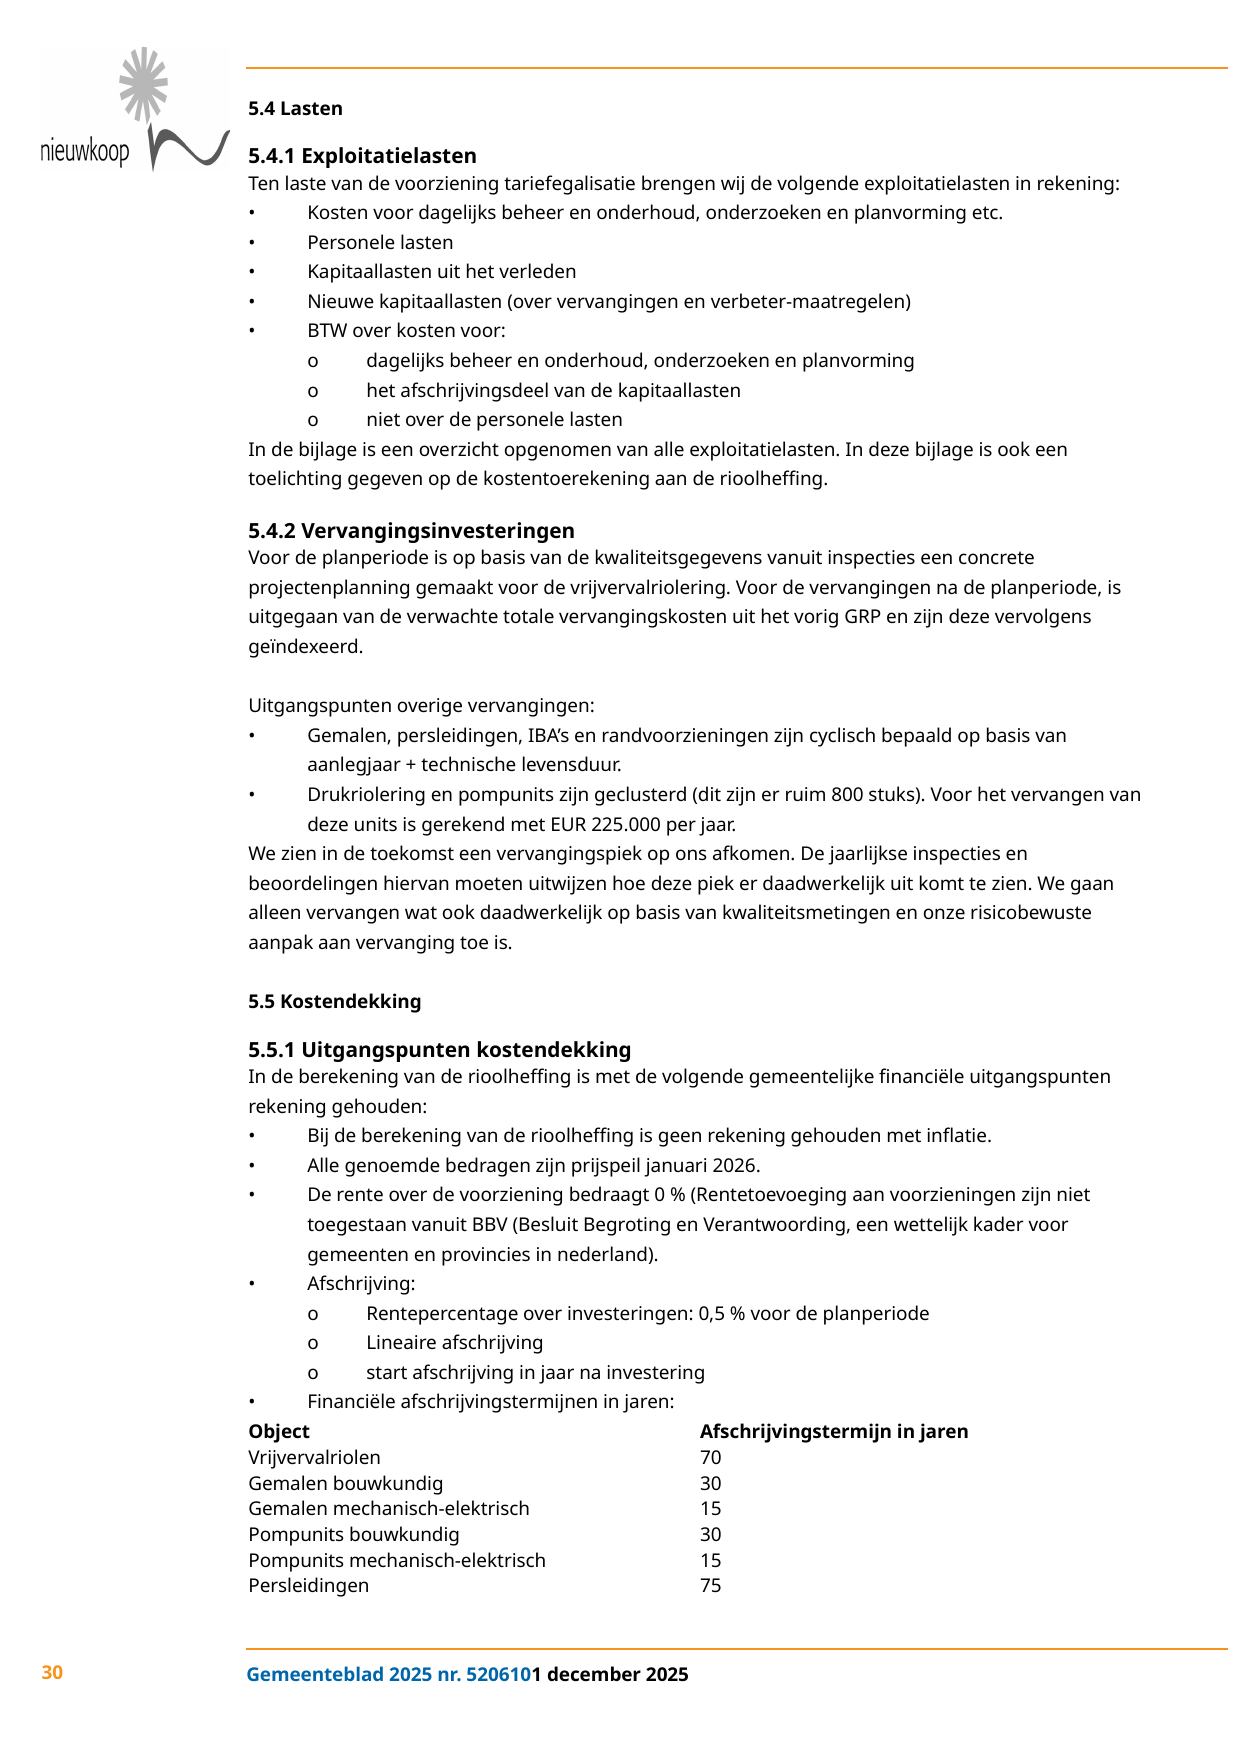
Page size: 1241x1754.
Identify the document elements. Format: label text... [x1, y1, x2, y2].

picture [41, 47, 231, 172]
list Rentepercentage over investeringen: 0,5 % voor de planperiode [307, 1300, 1152, 1326]
text In de bijlage is een overzicht opgenomen van alle exploitatielasten. In deze bijlage is ook een toelichting gegeven op de kostentoerekening aan de rioolheffing. [248, 436, 1152, 491]
text Ten laste van de voorziening tariefegalisatie brengen wij de volgende exploitatielasten in rekening: [248, 170, 1152, 196]
table_cell Gemalen mechanisch-elektrisch [248, 1496, 700, 1521]
table_cell 30 [700, 1521, 1152, 1547]
text 5.5.1 Uitgangspunten kostendekking [248, 1035, 1152, 1063]
table_cell 15 [700, 1547, 1152, 1573]
list Lineaire afschrijving [307, 1329, 1152, 1355]
table_cell Pompunits bouwkundig [248, 1521, 700, 1547]
text 5.4 Lasten [248, 95, 1152, 121]
list Kapitaallasten uit het verleden [248, 258, 1152, 284]
list Drukriolering en pompunits zijn geclusterd (dit zijn er ruim 800 stuks). Voor het vervangen van deze units is gerekend met EUR 225.000 per jaar. [248, 781, 1152, 836]
list De rente over de voorziening bedraagt 0 % (Rentetoevoeging aan voorzieningen zijn niet toegestaan vanuit BBV (Besluit Begroting en Verantwoording, een wettelijk kader voor gemeenten en provincies in nederland). [248, 1182, 1152, 1266]
table_cell 30 [700, 1470, 1152, 1496]
list start afschrijving in jaar na investering [307, 1359, 1152, 1385]
text 5.4.1 Exploitatielasten [248, 141, 1152, 170]
table_cell 15 [700, 1496, 1152, 1521]
list het afschrijvingsdeel van de kapitaallasten [307, 377, 1152, 403]
table_cell Pompunits mechanisch-elektrisch [248, 1547, 700, 1573]
table_header Object [248, 1418, 700, 1444]
text We zien in de toekomst een vervangingspiek op ons afkomen. De jaarlijkse inspecties en beoordelingen hiervan moeten uitwijzen hoe deze piek er daadwerkelijk uit komt te zien. We gaan alleen vervangen wat ook daadwerkelijk op basis van kwaliteitsmetingen en onze risicobewuste aanpak aan vervanging toe is. [248, 840, 1152, 955]
table_cell 70 [700, 1444, 1152, 1470]
list dagelijks beheer en onderhoud, onderzoeken en planvorming [307, 347, 1152, 373]
text In de berekening van de rioolheffing is met de volgende gemeentelijke financiële uitgangspunten rekening gehouden: [248, 1063, 1152, 1118]
text 5.4.2 Vervangingsinvesteringen [248, 516, 1152, 544]
list Personele lasten [248, 229, 1152, 255]
list niet over de personele lasten [307, 406, 1152, 432]
text 5.5 Kostendekking [248, 988, 1152, 1014]
list Kosten voor dagelijks beheer en onderhoud, onderzoeken en planvorming etc. [248, 199, 1152, 225]
list BTW over kosten voor: [248, 318, 1152, 343]
text Voor de planperiode is op basis van de kwaliteitsgegevens vanuit inspecties een concrete projectenplanning gemaakt voor de vrijvervalriolering. Voor de vervangingen na de planperiode, is uitgegaan van de verwachte totale vervangingskosten uit het vorig GRP en zijn deze vervolgens geïndexeerd. [248, 544, 1152, 659]
table_header Afschrijvingstermijn in jaren [700, 1418, 1152, 1444]
list Financiële afschrijvingstermijnen in jaren: [248, 1389, 1152, 1414]
table_cell Vrijvervalriolen [248, 1444, 700, 1470]
list Bij de berekening van de rioolheffing is geen rekening gehouden met inflatie. [248, 1122, 1152, 1148]
table_cell Persleidingen [248, 1573, 700, 1598]
text Uitgangspunten overige vervangingen: [248, 692, 1152, 718]
list Alle genoemde bedragen zijn prijspeil januari 2026. [248, 1152, 1152, 1178]
list Nieuwe kapitaallasten (over vervangingen en verbeter-maatregelen) [248, 288, 1152, 314]
list Gemalen, persleidingen, IBA’s en randvoorzieningen zijn cyclisch bepaald op basis van aanlegjaar + technische levensduur. [248, 722, 1152, 777]
list Afschrijving: [248, 1270, 1152, 1296]
table_cell Gemalen bouwkundig [248, 1470, 700, 1496]
table_cell 75 [700, 1573, 1152, 1598]
